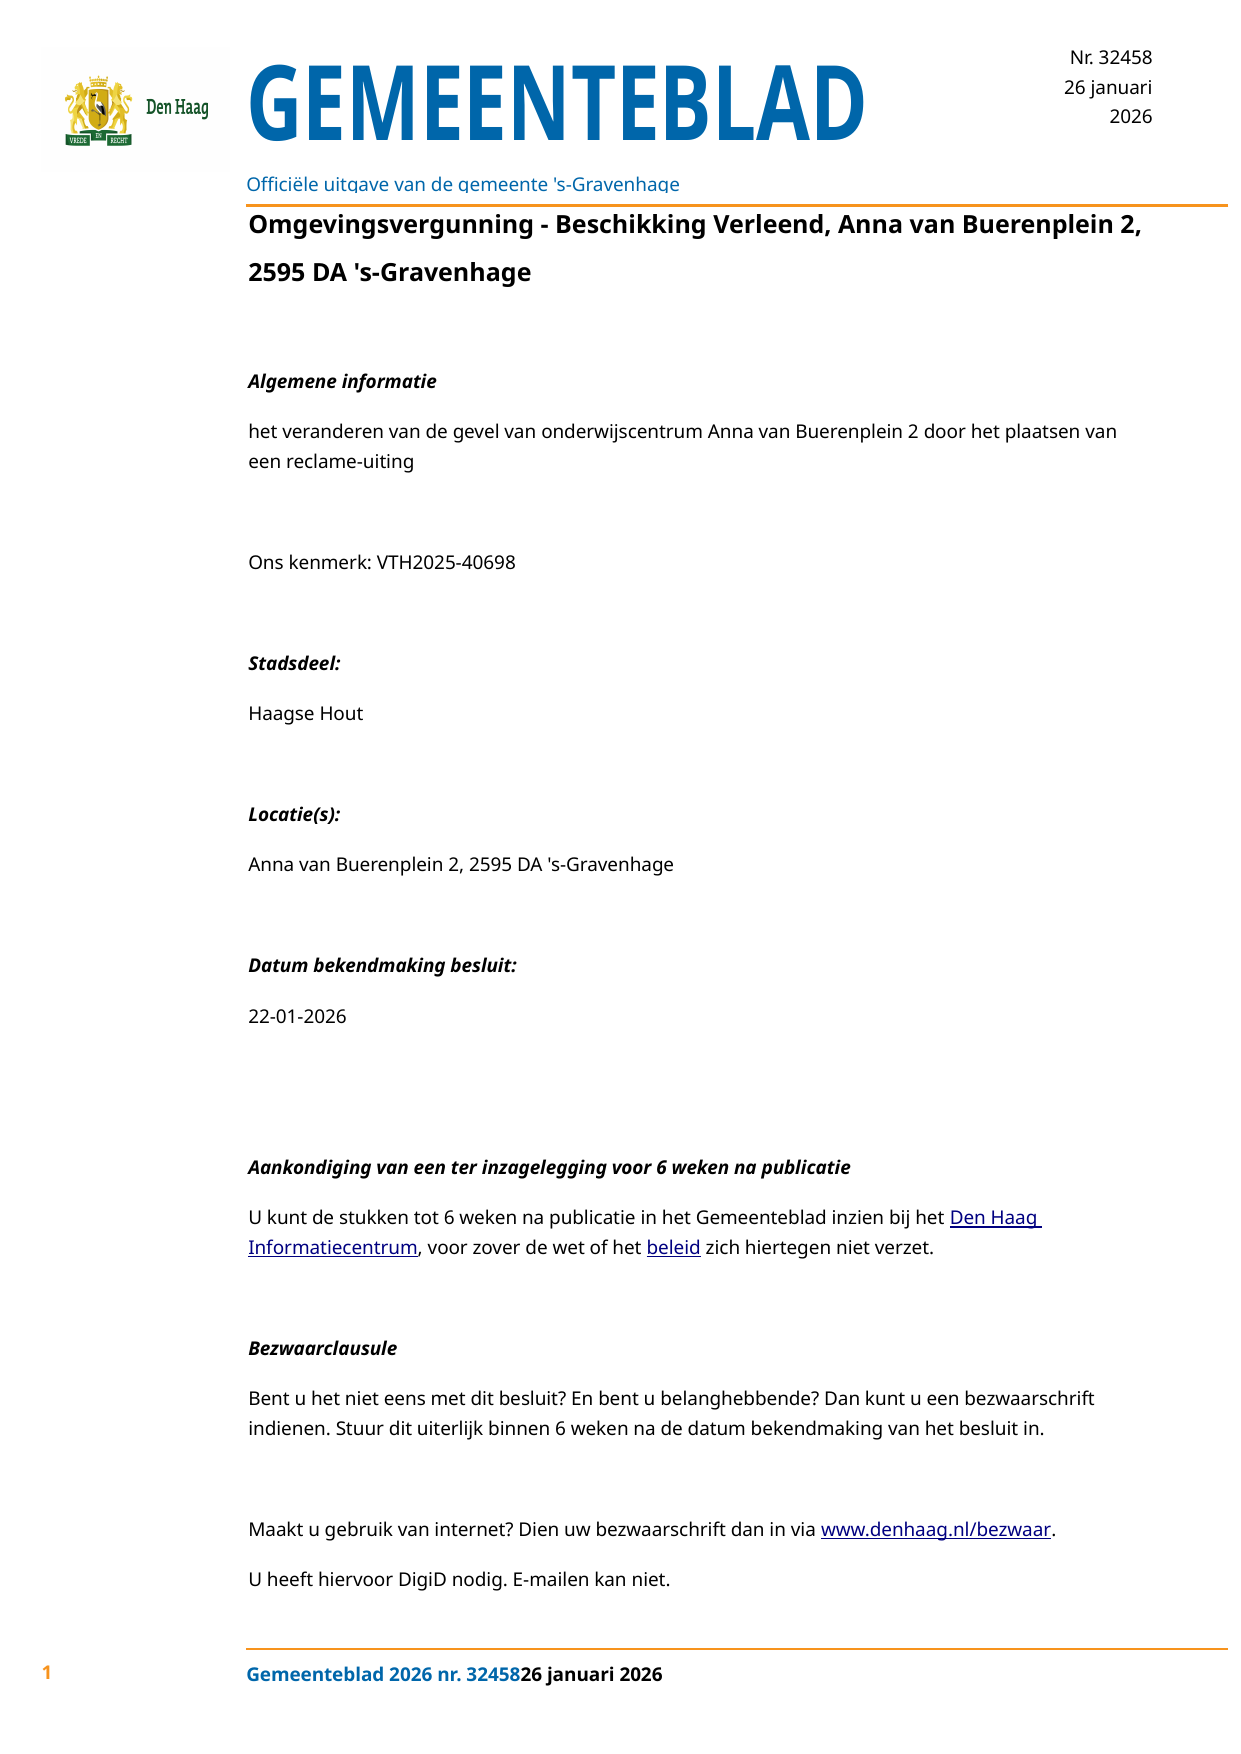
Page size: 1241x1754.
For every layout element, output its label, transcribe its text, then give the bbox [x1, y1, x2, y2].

text Locatie(s): [248, 801, 1152, 827]
text U heeft hiervoor DigiD nodig. E-mailen kan niet. [248, 1566, 1152, 1592]
text Ons kenmerk: VTH2025-40698 [248, 549, 1152, 575]
text Datum bekendmaking besluit: [248, 952, 1152, 978]
text Aankondiging van een ter inzagelegging voor 6 weken na publicatie [248, 1154, 1152, 1180]
text het veranderen van de gevel van onderwijscentrum Anna van Buerenplein 2 door het plaatsen van een reclame-uiting [248, 419, 1152, 474]
text Algemene informatie [248, 368, 1152, 394]
text Stadsdeel: [248, 650, 1152, 676]
text Maakt u gebruik van internet? Dien uw bezwaarschrift dan in via www.denhaag.nl/bezwaar. [248, 1516, 1152, 1542]
text Bent u het niet eens met dit besluit? En bent u belanghebbende? Dan kunt u een bezwaarschrift indienen. Stuur dit uiterlijk binnen 6 weken na de datum bekendmaking van het besluit in. [248, 1385, 1152, 1441]
picture [41, 47, 231, 172]
text Omgevingsvergunning - Beschikking Verleend, Anna van Buerenplein 2, 2595 DA 's-Gravenhage [248, 207, 1152, 288]
text Haagse Hout [248, 700, 1152, 726]
text 22-01-2026 [248, 1003, 1152, 1029]
text Anna van Buerenplein 2, 2595 DA 's-Gravenhage [248, 852, 1152, 877]
text Bezwaarclausule [248, 1335, 1152, 1361]
text U kunt de stukken tot 6 weken na publicatie in het Gemeenteblad inzien bij het Den Haag Informatiecentrum, voor zover de wet of het beleid zich hiertegen niet verzet. [248, 1204, 1152, 1260]
